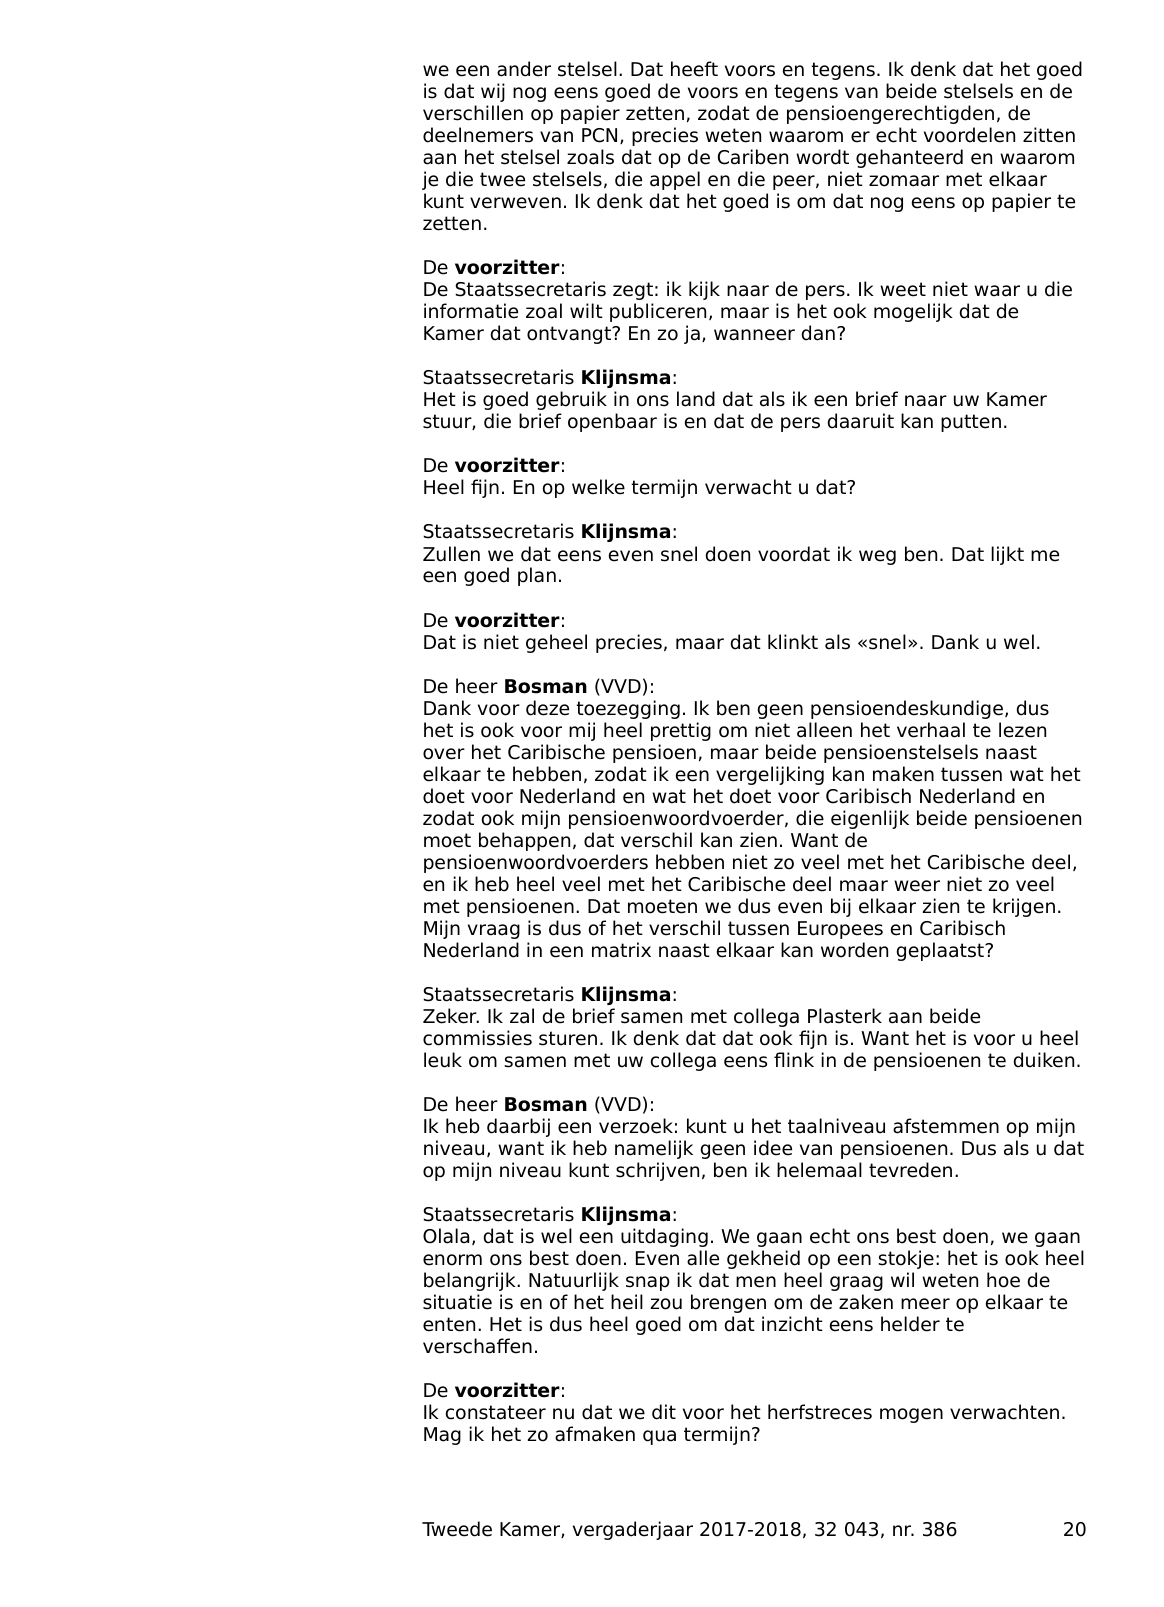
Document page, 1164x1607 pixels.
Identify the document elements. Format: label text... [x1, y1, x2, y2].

text Olala, dat is wel een uitdaging. We gaan echt ons best doen, we gaan enorm ons best doen. Even alle gekheid op een stokje: het is ook heel belangrijk. Natuurlijk snap ik dat men heel graag wil weten hoe de situatie is en of het heil zou brengen om de zaken meer op elkaar te enten. Het is dus heel goed om dat inzicht eens helder te verschaffen. [422, 1226, 1087, 1358]
text De voorzitter: [422, 1380, 1087, 1402]
text De heer Bosman (VVD): [422, 676, 1087, 698]
text Staatssecretaris Klijnsma: [422, 521, 1087, 543]
text Heel fijn. En op welke termijn verwacht u dat? [422, 477, 1087, 499]
text Zeker. Ik zal de brief samen met collega Plasterk aan beide commissies sturen. Ik denk dat dat ook fijn is. Want het is voor u heel leuk om samen met uw collega eens flink in de pensioenen te duiken. [422, 1006, 1087, 1072]
text De voorzitter: [422, 257, 1087, 279]
text Staatssecretaris Klijnsma: [422, 984, 1087, 1006]
text Dank voor deze toezegging. Ik ben geen pensioendeskundige, dus het is ook voor mij heel prettig om niet alleen het verhaal te lezen over het Caribische pensioen, maar beide pensioenstelsels naast elkaar te hebben, zodat ik een vergelijking kan maken tussen wat het doet voor Nederland en wat het doet voor Caribisch Nederland en zodat ook mijn pensioenwoordvoerder, die eigenlijk beide pensioenen moet behappen, dat verschil kan zien. Want de pensioenwoordvoerders hebben niet zo veel met het Caribische deel, en ik heb heel veel met het Caribische deel maar weer niet zo veel met pensioenen. Dat moeten we dus even bij elkaar zien te krijgen. Mijn vraag is dus of het verschil tussen Europees en Caribisch Nederland in een matrix naast elkaar kan worden geplaatst? [422, 698, 1087, 961]
text De voorzitter: [422, 455, 1087, 477]
text De voorzitter: [422, 609, 1087, 632]
text De heer Bosman (VVD): [422, 1094, 1087, 1116]
text Staatssecretaris Klijnsma: [422, 367, 1087, 389]
text Zullen we dat eens even snel doen voordat ik weg ben. Dat lijkt me een goed plan. [422, 543, 1087, 587]
text Dat is niet geheel precies, maar dat klinkt als «snel». Dank u wel. [422, 632, 1087, 653]
text Het is goed gebruik in ons land dat als ik een brief naar uw Kamer stuur, die brief openbaar is en dat de pers daaruit kan putten. [422, 389, 1087, 433]
text we een ander stelsel. Dat heeft voors en tegens. Ik denk dat het goed is dat wij nog eens goed de voors en tegens van beide stelsels en de verschillen op papier zetten, zodat de pensioengerechtigden, de deelnemers van PCN, precies weten waarom er echt voordelen zitten aan het stelsel zoals dat op de Cariben wordt gehanteerd en waarom je die twee stelsels, die appel en die peer, niet zomaar met elkaar kunt verweven. Ik denk dat het goed is om dat nog eens op papier te zetten. [422, 59, 1087, 235]
text De Staatssecretaris zegt: ik kijk naar de pers. Ik weet niet waar u die informatie zoal wilt publiceren, maar is het ook mogelijk dat de Kamer dat ontvangt? En zo ja, wanneer dan? [422, 279, 1087, 345]
text Ik heb daarbij een verzoek: kunt u het taalniveau afstemmen op mijn niveau, want ik heb namelijk geen idee van pensioenen. Dus als u dat op mijn niveau kunt schrijven, ben ik helemaal tevreden. [422, 1116, 1087, 1182]
text Staatssecretaris Klijnsma: [422, 1204, 1087, 1226]
text Ik constateer nu dat we dit voor het herfstreces mogen verwachten. Mag ik het zo afmaken qua termijn? [422, 1402, 1087, 1446]
